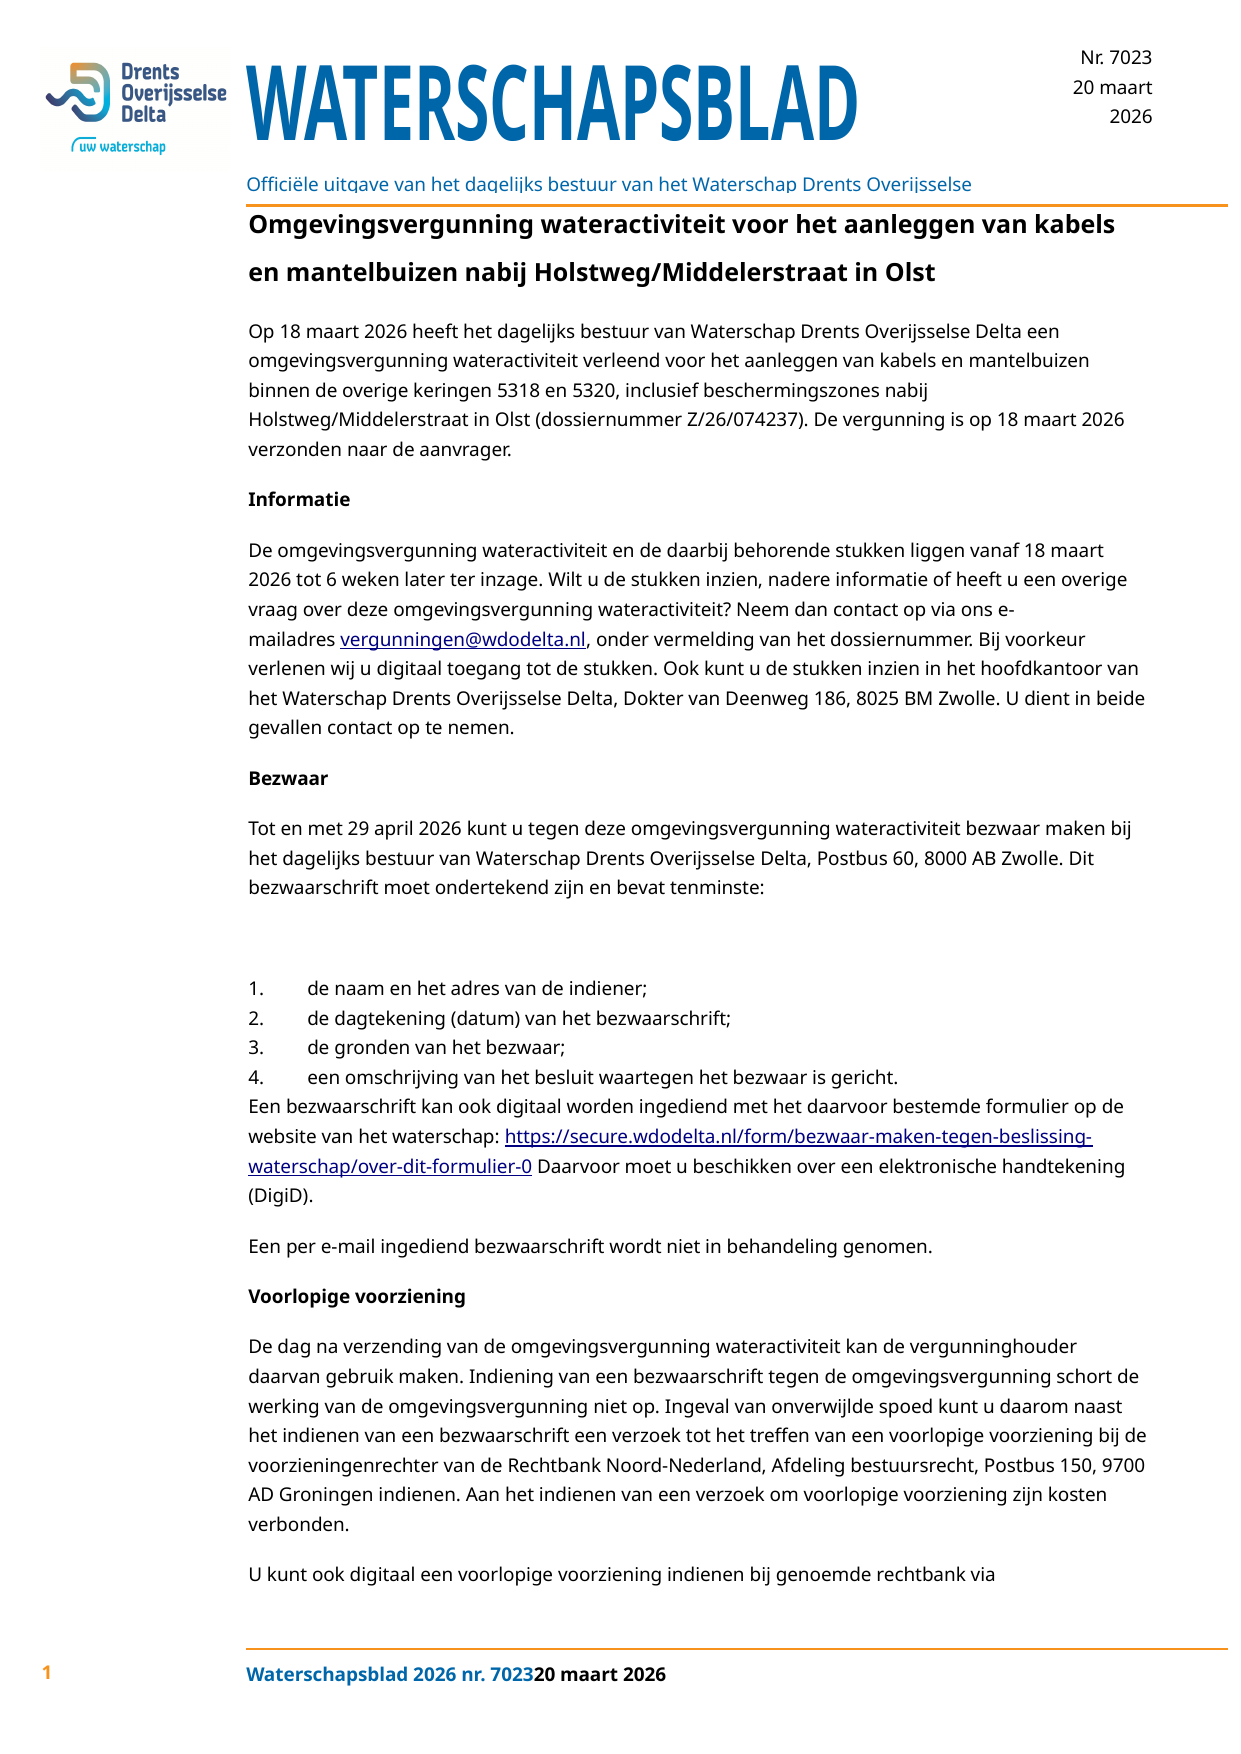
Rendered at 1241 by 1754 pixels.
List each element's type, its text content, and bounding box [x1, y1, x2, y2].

text Een bezwaarschrift kan ook digitaal worden ingediend met het daarvoor bestemde formulier op de website van het waterschap: https://secure.wdodelta.nl/form/bezwaar-maken-tegen-beslissing-waterschap/over-dit-formulier-0 Daarvoor moet u beschikken over een elektronische handtekening (DigiD). [248, 1094, 1152, 1208]
list een omschrijving van het besluit waartegen het bezwaar is gericht. [248, 1064, 1152, 1090]
text Op 18 maart 2026 heeft het dagelijks bestuur van Waterschap Drents Overijsselse Delta een omgevingsvergunning wateractiviteit verleend voor het aanleggen van kabels en mantelbuizen binnen de overige keringen 5318 en 5320, inclusief beschermingszones nabij Holstweg/Middelerstraat in Olst (dossiernummer Z/26/074237). De vergunning is op 18 maart 2026 verzonden naar de aanvrager. [248, 318, 1152, 462]
list de naam en het adres van de indiener; [248, 975, 1152, 1001]
list de dagtekening (datum) van het bezwaarschrift; [248, 1005, 1152, 1031]
text U kunt ook digitaal een voorlopige voorziening indienen bij genoemde rechtbank via [248, 1562, 1152, 1587]
picture [41, 47, 231, 172]
text Een per e-mail ingediend bezwaarschrift wordt niet in behandeling genomen. [248, 1233, 1152, 1259]
text Tot en met 29 april 2026 kunt u tegen deze omgevingsvergunning wateractiviteit bezwaar maken bij het dagelijks bestuur van Waterschap Drents Overijsselse Delta, Postbus 60, 8000 AB Zwolle. Dit bezwaarschrift moet ondertekend zijn en bevat tenminste: [248, 815, 1152, 900]
list de gronden van het bezwaar; [248, 1034, 1152, 1060]
text Omgevingsvergunning wateractiviteit voor het aanleggen van kabels en mantelbuizen nabij Holstweg/Middelerstraat in Olst [248, 207, 1152, 288]
text De omgevingsvergunning wateractiviteit en de daarbij behorende stukken liggen vanaf 18 maart 2026 tot 6 weken later ter inzage. Wilt u de stukken inzien, nadere informatie of heeft u een overige vraag over deze omgevingsvergunning wateractiviteit? Neem dan contact op via ons e-mailadres vergunningen@wdodelta.nl, onder vermelding van het dossiernummer. Bij voorkeur verlenen wij u digitaal toegang tot de stukken. Ook kunt u de stukken inzien in het hoofdkantoor van het Waterschap Drents Overijsselse Delta, Dokter van Deenweg 186, 8025 BM Zwolle. U dient in beide gevallen contact op te nemen. [248, 537, 1152, 740]
text Bezwaar [248, 765, 1152, 791]
text Voorlopige voorziening [248, 1283, 1152, 1309]
text De dag na verzending van de omgevingsvergunning wateractiviteit kan de vergunninghouder daarvan gebruik maken. Indiening van een bezwaarschrift tegen de omgevingsvergunning schort de werking van de omgevingsvergunning niet op. Ingeval van onverwijlde spoed kunt u daarom naast het indienen van een bezwaarschrift een verzoek tot het treffen van een voorlopige voorziening bij de voorzieningenrechter van de Rechtbank Noord-Nederland, Afdeling bestuursrecht, Postbus 150, 9700 AD Groningen indienen. Aan het indienen van een verzoek om voorlopige voorziening zijn kosten verbonden. [248, 1334, 1152, 1537]
text Informatie [248, 487, 1152, 512]
